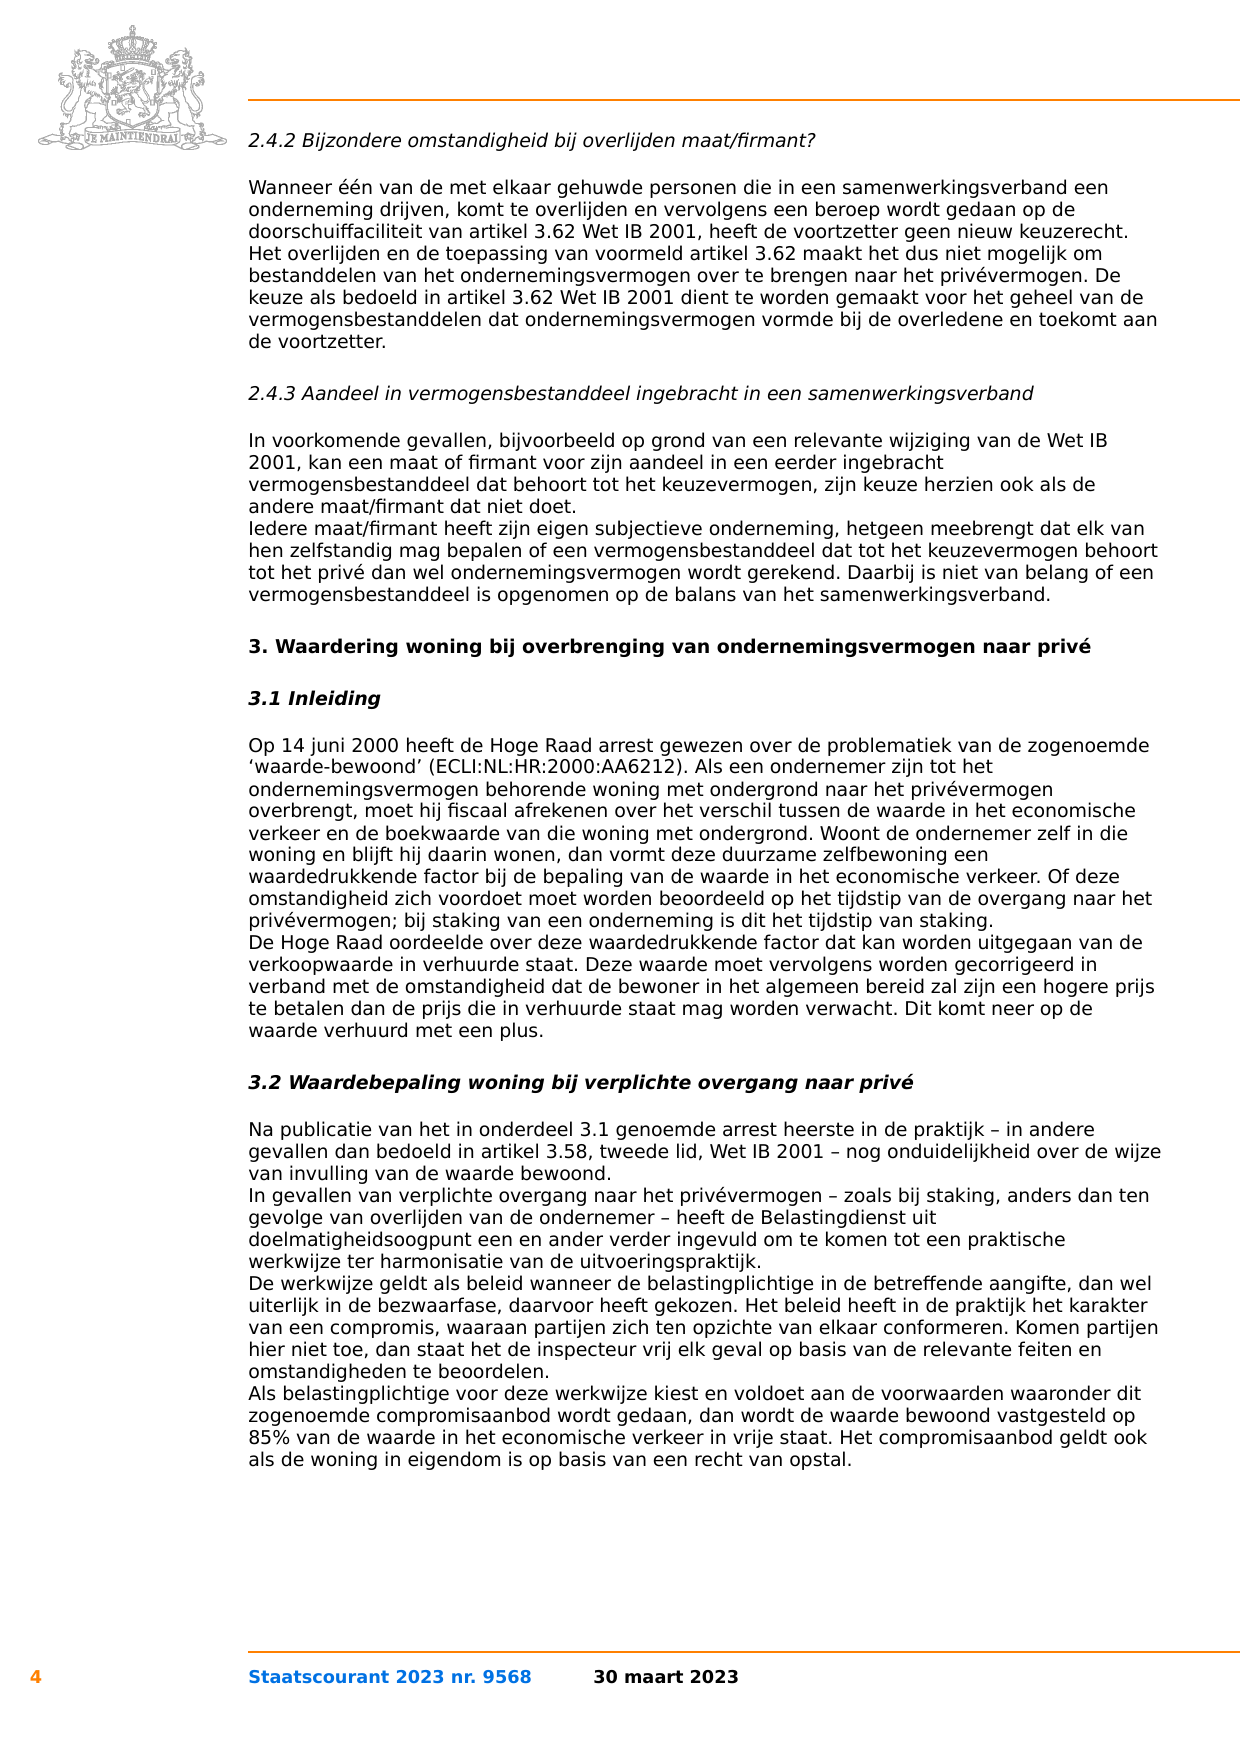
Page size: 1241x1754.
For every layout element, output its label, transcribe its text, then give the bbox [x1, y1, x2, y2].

text In gevallen van verplichte overgang naar het privévermogen – zoals bij staking, anders dan ten gevolge van overlijden van de ondernemer – heeft de Belastingdienst uit doelmatigheidsoogpunt een en ander verder ingevuld om te komen tot een praktische werkwijze ter harmonisatie van de uitvoeringspraktijk. [248, 1185, 1163, 1273]
text Als belastingplichtige voor deze werkwijze kiest en voldoet aan de voorwaarden waaronder dit zogenoemde compromisaanbod wordt gedaan, dan wordt de waarde bewoond vastgesteld op 85% van de waarde in het economische verkeer in vrije staat. Het compromisaanbod geldt ook als de woning in eigendom is op basis van een recht van opstal. [248, 1383, 1163, 1471]
text In voorkomende gevallen, bijvoorbeeld op grond van een relevante wijziging van de Wet IB 2001, kan een maat of firmant voor zijn aandeel in een eerder ingebracht vermogensbestanddeel dat behoort tot het keuzevermogen, zijn keuze herzien ook als de andere maat/firmant dat niet doet. [248, 430, 1163, 518]
subtitle 2.4.3 Aandeel in vermogensbestanddeel ingebracht in een samenwerkingsverband [248, 383, 1163, 405]
text Na publicatie van het in onderdeel 3.1 genoemde arrest heerste in de praktijk – in andere gevallen dan bedoeld in artikel 3.58, tweede lid, Wet IB 2001 – nog onduidelijkheid over de wijze van invulling van de waarde bewoond. [248, 1119, 1163, 1185]
text De Hoge Raad oordeelde over deze waardedrukkende factor dat kan worden uitgegaan van de verkoopwaarde in verhuurde staat. Deze waarde moet vervolgens worden gecorrigeerd in verband met de omstandigheid dat de bewoner in het algemeen bereid zal zijn een hogere prijs te betalen dan de prijs die in verhuurde staat mag worden verwacht. Dit komt neer op de waarde verhuurd met een plus. [248, 932, 1163, 1042]
subtitle 3.1 Inleiding [248, 687, 1163, 709]
subtitle 2.4.2 Bijzondere omstandigheid bij overlijden maat/firmant? [248, 130, 1163, 152]
picture [38, 25, 227, 150]
text De werkwijze geldt als beleid wanneer de belastingplichtige in de betreffende aangifte, dan wel uiterlijk in de bezwaarfase, daarvoor heeft gekozen. Het beleid heeft in de praktijk het karakter van een compromis, waaraan partijen zich ten opzichte van elkaar conformeren. Komen partijen hier niet toe, dan staat het de inspecteur vrij elk geval op basis van de relevante feiten en omstandigheden te beoordelen. [248, 1273, 1163, 1383]
text Iedere maat/firmant heeft zijn eigen subjectieve onderneming, hetgeen meebrengt dat elk van hen zelfstandig mag bepalen of een vermogensbestanddeel dat tot het keuzevermogen behoort tot het privé dan wel ondernemingsvermogen wordt gerekend. Daarbij is niet van belang of een vermogensbestanddeel is opgenomen op de balans van het samenwerkingsverband. [248, 518, 1163, 606]
text Op 14 juni 2000 heeft de Hoge Raad arrest gewezen over de problematiek van de zogenoemde ‘waarde-bewoond’ (ECLI:NL:HR:2000:AA6212). Als een ondernemer zijn tot het ondernemingsvermogen behorende woning met ondergrond naar het privévermogen overbrengt, moet hij fiscaal afrekenen over het verschil tussen de waarde in het economische verkeer en de boekwaarde van die woning met ondergrond. Woont de ondernemer zelf in die woning en blijft hij daarin wonen, dan vormt deze duurzame zelfbewoning een waardedrukkende factor bij de bepaling van de waarde in het economische verkeer. Of deze omstandigheid zich voordoet moet worden beoordeeld op het tijdstip van de overgang naar het privévermogen; bij staking van een onderneming is dit het tijdstip van staking. [248, 734, 1163, 932]
text Wanneer één van de met elkaar gehuwde personen die in een samenwerkingsverband een onderneming drijven, komt te overlijden en vervolgens een beroep wordt gedaan op de doorschuiffaciliteit van artikel 3.62 Wet IB 2001, heeft de voortzetter geen nieuw keuzerecht. Het overlijden en de toepassing van voormeld artikel 3.62 maakt het dus niet mogelijk om bestanddelen van het ondernemingsvermogen over te brengen naar het privévermogen. De keuze als bedoeld in artikel 3.62 Wet IB 2001 dient te worden gemaakt voor het geheel van de vermogensbestanddelen dat ondernemingsvermogen vormde bij de overledene en toekomt aan de voortzetter. [248, 177, 1163, 353]
subtitle 3. Waardering woning bij overbrenging van ondernemingsvermogen naar privé [248, 636, 1163, 657]
subtitle 3.2 Waardebepaling woning bij verplichte overgang naar privé [248, 1072, 1163, 1094]
